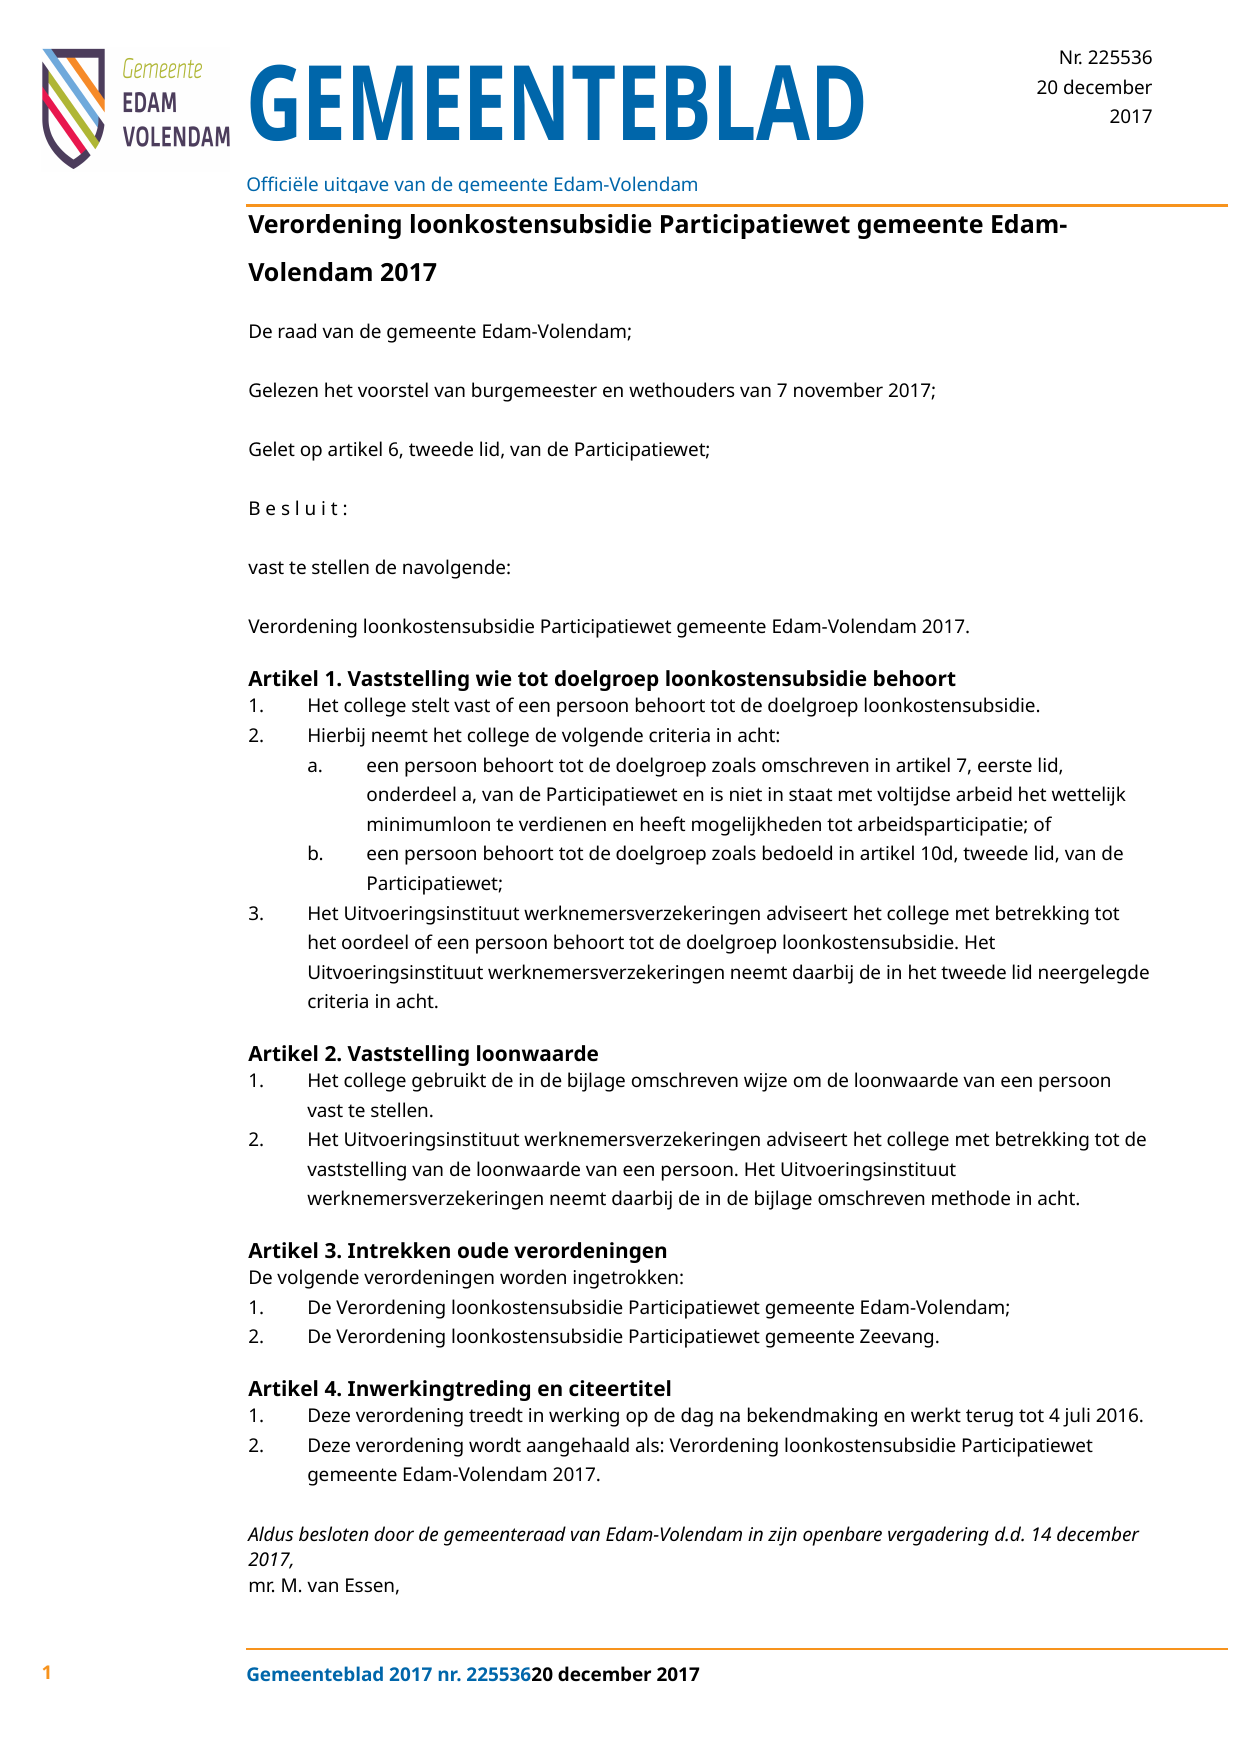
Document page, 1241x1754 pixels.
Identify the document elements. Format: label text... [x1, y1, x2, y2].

text Aldus besloten door de gemeenteraad van Edam-Volendam in zijn openbare vergadering d.d. 14 december 2017, [248, 1521, 1152, 1572]
text mr. M. van Essen, [248, 1572, 1152, 1598]
text B e s l u i t : [248, 495, 1152, 521]
list een persoon behoort tot de doelgroep zoals bedoeld in artikel 10d, tweede lid, van de Participatiewet; [307, 841, 1152, 896]
text Artikel 1. Vaststelling wie tot doelgroep loonkostensubsidie behoort [248, 664, 1152, 693]
list Deze verordening wordt aangehaald als: Verordening loonkostensubsidie Participatiewet gemeente Edam-Volendam 2017. [248, 1432, 1152, 1487]
text Verordening loonkostensubsidie Participatiewet gemeente Edam-Volendam 2017. [248, 614, 1152, 639]
text Gelet op artikel 6, tweede lid, van de Participatiewet; [248, 436, 1152, 462]
list een persoon behoort tot de doelgroep zoals omschreven in artikel 7, eerste lid, onderdeel a, van de Participatiewet en is niet in staat met voltijdse arbeid het wettelijk minimumloon te verdienen en heeft mogelijkheden tot arbeidsparticipatie; of [307, 752, 1152, 837]
text Gelezen het voorstel van burgemeester en wethouders van 7 november 2017; [248, 377, 1152, 403]
text De raad van de gemeente Edam-Volendam; [248, 318, 1152, 344]
text De volgende verordeningen worden ingetrokken: [248, 1264, 1152, 1290]
list De Verordening loonkostensubsidie Participatiewet gemeente Zeevang. [248, 1324, 1152, 1349]
text Verordening loonkostensubsidie Participatiewet gemeente Edam-Volendam 2017 [248, 207, 1152, 288]
text Artikel 3. Intrekken oude verordeningen [248, 1236, 1152, 1264]
list Deze verordening treedt in werking op de dag na bekendmaking en werkt terug tot 4 juli 2016. [248, 1402, 1152, 1428]
list Hierbij neemt het college de volgende criteria in acht: [248, 722, 1152, 748]
list Het college gebruikt de in de bijlage omschreven wijze om de loonwaarde van een persoon vast te stellen. [248, 1067, 1152, 1123]
list De Verordening loonkostensubsidie Participatiewet gemeente Edam-Volendam; [248, 1294, 1152, 1320]
list Het college stelt vast of een persoon behoort tot de doelgroep loonkostensubsidie. [248, 693, 1152, 718]
list Het Uitvoeringsinstituut werknemersverzekeringen adviseert het college met betrekking tot de vaststelling van de loonwaarde van een persoon. Het Uitvoeringsinstituut werknemersverzekeringen neemt daarbij de in de bijlage omschreven methode in acht. [248, 1126, 1152, 1211]
list Het Uitvoeringsinstituut werknemersverzekeringen adviseert het college met betrekking tot het oordeel of een persoon behoort tot de doelgroep loonkostensubsidie. Het Uitvoeringsinstituut werknemersverzekeringen neemt daarbij de in het tweede lid neergelegde criteria in acht. [248, 900, 1152, 1014]
text Artikel 2. Vaststelling loonwaarde [248, 1039, 1152, 1067]
text vast te stellen de navolgende: [248, 554, 1152, 580]
text Artikel 4. Inwerkingtreding en citeertitel [248, 1374, 1152, 1402]
picture [41, 47, 231, 172]
